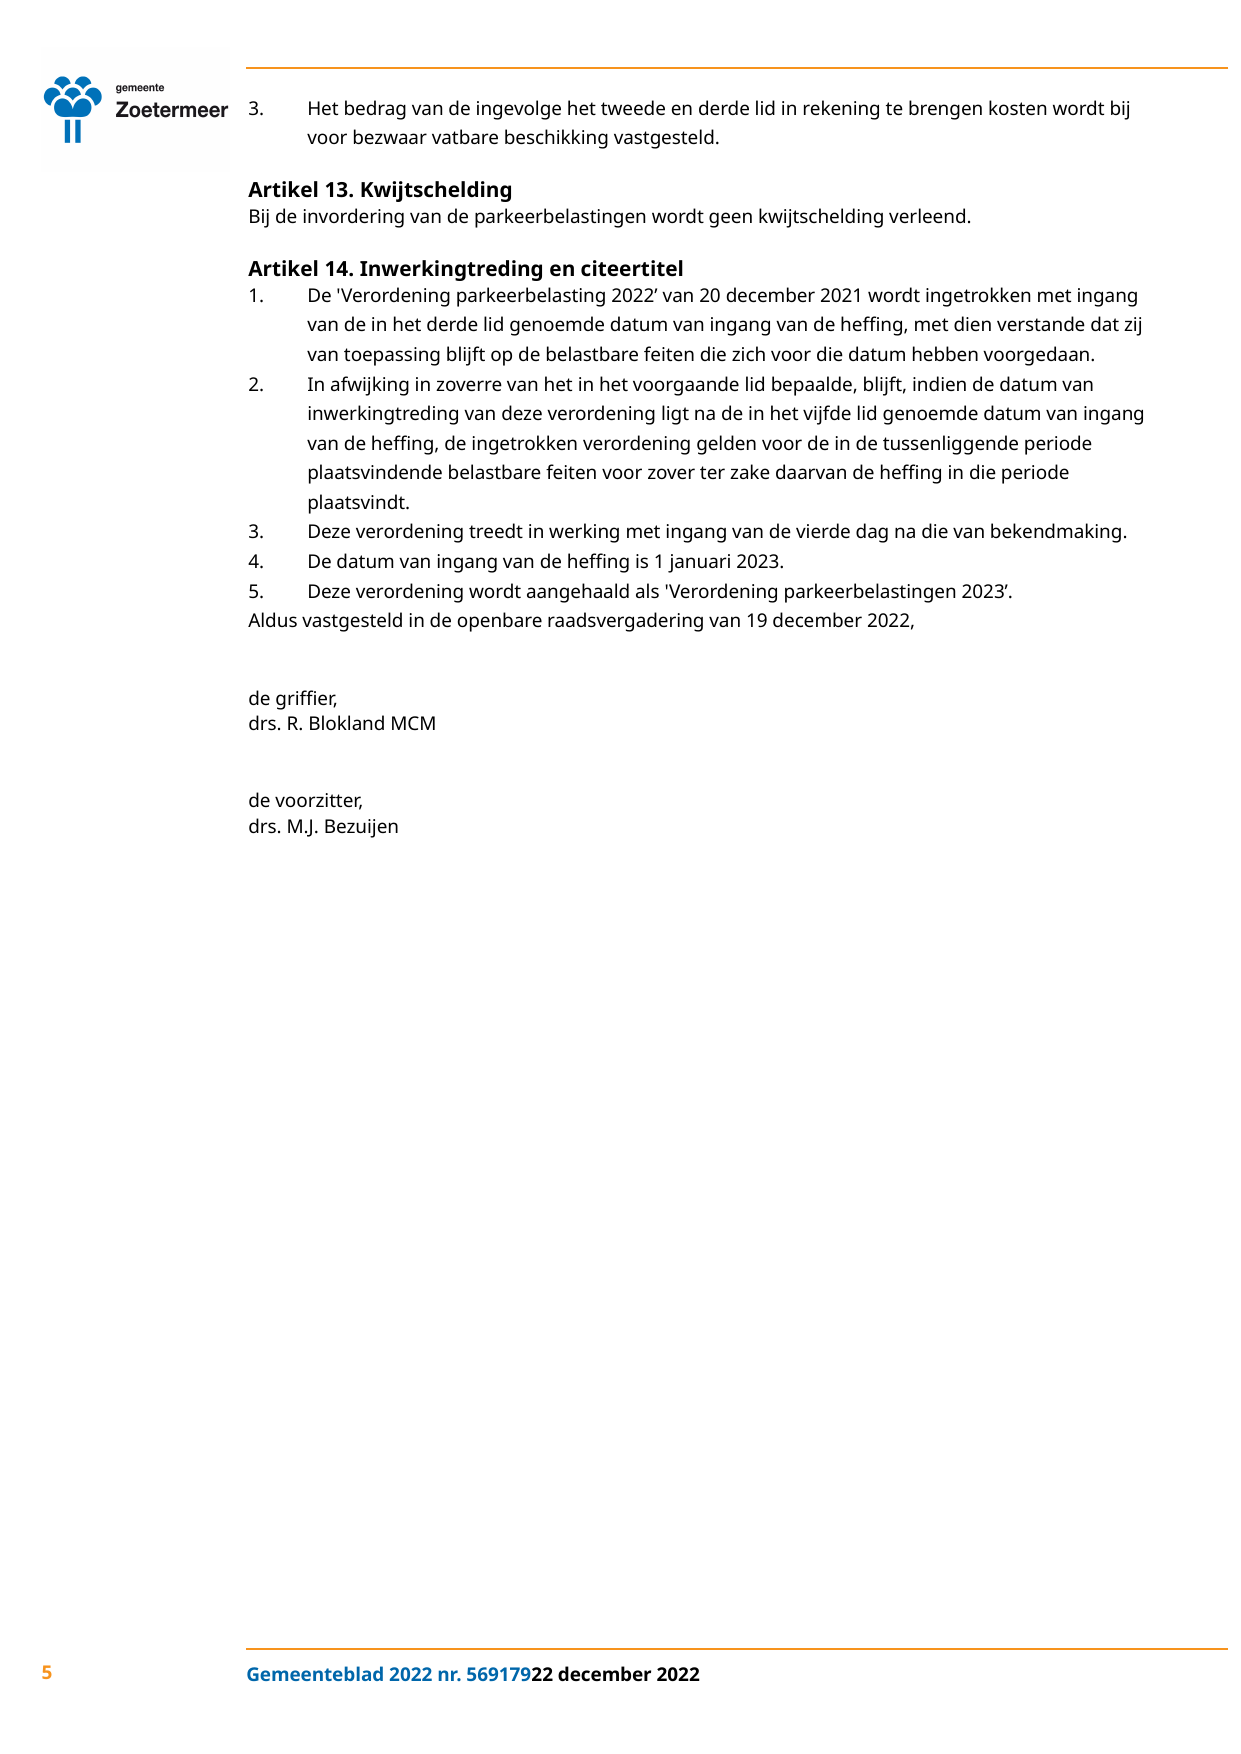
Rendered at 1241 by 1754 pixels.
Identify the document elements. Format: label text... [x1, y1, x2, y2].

text drs. R. Blokland MCM [248, 710, 1152, 736]
text Bij de invordering van de parkeerbelastingen wordt geen kwijtschelding verleend. [248, 203, 1152, 229]
list De 'Verordening parkeerbelasting 2022’ van 20 december 2021 wordt ingetrokken met ingang van de in het derde lid genoemde datum van ingang van de heffing, met dien verstande dat zij van toepassing blijft op de belastbare feiten die zich voor die datum hebben voorgedaan. [248, 282, 1152, 367]
text Artikel 13. Kwijtschelding [248, 175, 1152, 203]
list De datum van ingang van de heffing is 1 januari 2023. [248, 548, 1152, 574]
text de griffier, [248, 685, 1152, 710]
text de voorzitter, [248, 788, 1152, 813]
picture [41, 47, 231, 172]
text Artikel 14. Inwerkingtreding en citeertitel [248, 254, 1152, 282]
list Het bedrag van de ingevolge het tweede en derde lid in rekening te brengen kosten wordt bij voor bezwaar vatbare beschikking vastgesteld. [248, 95, 1152, 150]
text drs. M.J. Bezuijen [248, 813, 1152, 839]
list Deze verordening treedt in werking met ingang van de vierde dag na die van bekendmaking. [248, 519, 1152, 544]
text Aldus vastgesteld in de openbare raadsvergadering van 19 december 2022, [248, 607, 1152, 633]
list Deze verordening wordt aangehaald als 'Verordening parkeerbelastingen 2023’. [248, 578, 1152, 604]
list In afwijking in zoverre van het in het voorgaande lid bepaalde, blijft, indien de datum van inwerkingtreding van deze verordening ligt na de in het vijfde lid genoemde datum van ingang van de heffing, de ingetrokken verordening gelden voor de in de tussenliggende periode plaatsvindende belastbare feiten voor zover ter zake daarvan de heffing in die periode plaatsvindt. [248, 371, 1152, 515]
